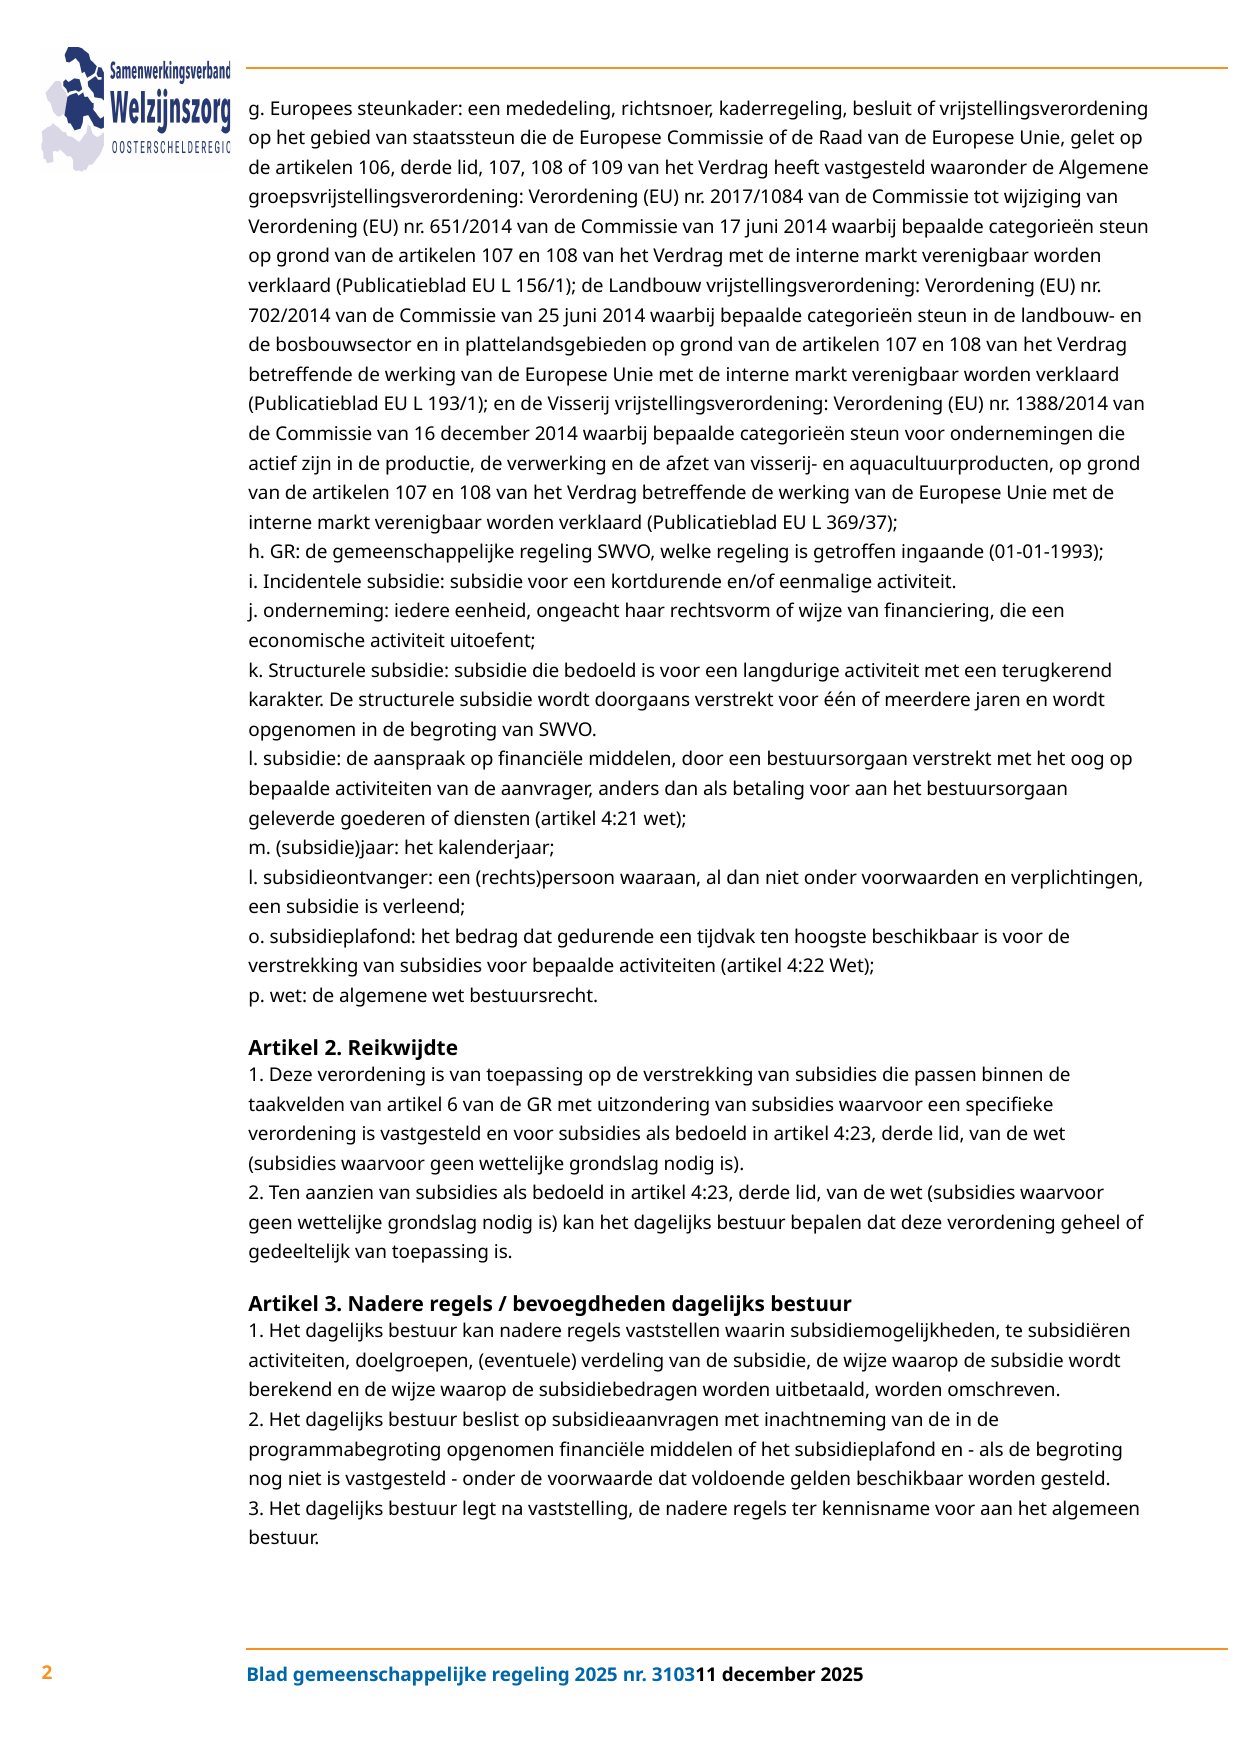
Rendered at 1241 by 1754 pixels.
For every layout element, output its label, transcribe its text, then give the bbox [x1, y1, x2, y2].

text j. onderneming: iedere eenheid, ongeacht haar rechtsvorm of wijze van financiering, die een economische activiteit uitoefent; [248, 598, 1152, 653]
text p. wet: de algemene wet bestuursrecht. [248, 982, 1152, 1008]
picture [41, 47, 231, 172]
text 1. Het dagelijks bestuur kan nadere regels vaststellen waarin subsidiemogelijkheden, te subsidiëren activiteiten, doelgroepen, (eventuele) verdeling van de subsidie, de wijze waarop de subsidie wordt berekend en de wijze waarop de subsidiebedragen worden uitbetaald, worden omschreven. [248, 1317, 1152, 1402]
text o. subsidieplafond: het bedrag dat gedurende een tijdvak ten hoogste beschikbaar is voor de verstrekking van subsidies voor bepaalde activiteiten (artikel 4:22 Wet); [248, 923, 1152, 978]
text 1. Deze verordening is van toepassing op de verstrekking van subsidies die passen binnen de taakvelden van artikel 6 van de GR met uitzondering van subsidies waarvoor een specifieke verordening is vastgesteld en voor subsidies als bedoeld in artikel 4:23, derde lid, van de wet (subsidies waarvoor geen wettelijke grondslag nodig is). [248, 1061, 1152, 1176]
text 2. Het dagelijks bestuur beslist op subsidieaanvragen met inachtneming van de in de programmabegroting opgenomen financiële middelen of het subsidieplafond en - als de begroting nog niet is vastgesteld - onder de voorwaarde dat voldoende gelden beschikbaar worden gesteld. [248, 1406, 1152, 1491]
text 2. Ten aanzien van subsidies als bedoeld in artikel 4:23, derde lid, van de wet (subsidies waarvoor geen wettelijke grondslag nodig is) kan het dagelijks bestuur bepalen dat deze verordening geheel of gedeeltelijk van toepassing is. [248, 1179, 1152, 1264]
text 3. Het dagelijks bestuur legt na vaststelling, de nadere regels ter kennisname voor aan het algemeen bestuur. [248, 1495, 1152, 1550]
text g. Europees steunkader: een mededeling, richtsnoer, kaderregeling, besluit of vrijstellingsverordening op het gebied van staatssteun die de Europese Commissie of de Raad van de Europese Unie, gelet op de artikelen 106, derde lid, 107, 108 of 109 van het Verdrag heeft vastgesteld waaronder de Algemene groepsvrijstellingsverordening: Verordening (EU) nr. 2017/1084 van de Commissie tot wijziging van Verordening (EU) nr. 651/2014 van de Commissie van 17 juni 2014 waarbij bepaalde categorieën steun op grond van de artikelen 107 en 108 van het Verdrag met de interne markt verenigbaar worden verklaard (Publicatieblad EU L 156/1); de Landbouw vrijstellingsverordening: Verordening (EU) nr. 702/2014 van de Commissie van 25 juni 2014 waarbij bepaalde categorieën steun in de landbouw- en de bosbouwsector en in plattelandsgebieden op grond van de artikelen 107 en 108 van het Verdrag betreffende de werking van de Europese Unie met de interne markt verenigbaar worden verklaard (Publicatieblad EU L 193/1); en de Visserij vrijstellingsverordening: Verordening (EU) nr. 1388/2014 van de Commissie van 16 december 2014 waarbij bepaalde categorieën steun voor ondernemingen die actief zijn in de productie, de verwerking en de afzet van visserij- en aquacultuurproducten, op grond van de artikelen 107 en 108 van het Verdrag betreffende de werking van de Europese Unie met de interne markt verenigbaar worden verklaard (Publicatieblad EU L 369/37); [248, 95, 1152, 535]
text h. GR: de gemeenschappelijke regeling SWVO, welke regeling is getroffen ingaande (01-01-1993); [248, 538, 1152, 564]
text l. subsidie: de aanspraak op financiële middelen, door een bestuursorgaan verstrekt met het oog op bepaalde activiteiten van de aanvrager, anders dan als betaling voor aan het bestuursorgaan geleverde goederen of diensten (artikel 4:21 wet); [248, 746, 1152, 831]
text i. Incidentele subsidie: subsidie voor een kortdurende en/of eenmalige activiteit. [248, 568, 1152, 594]
text Artikel 2. Reikwijdte [248, 1033, 1152, 1061]
text m. (subsidie)jaar: het kalenderjaar; [248, 834, 1152, 860]
text k. Structurele subsidie: subsidie die bedoeld is voor een langdurige activiteit met een terugkerend karakter. De structurele subsidie wordt doorgaans verstrekt voor één of meerdere jaren en wordt opgenomen in de begroting van SWVO. [248, 657, 1152, 742]
text l. subsidieontvanger: een (rechts)persoon waaraan, al dan niet onder voorwaarden en verplichtingen, een subsidie is verleend; [248, 864, 1152, 919]
text Artikel 3. Nadere regels / bevoegdheden dagelijks bestuur [248, 1289, 1152, 1317]
